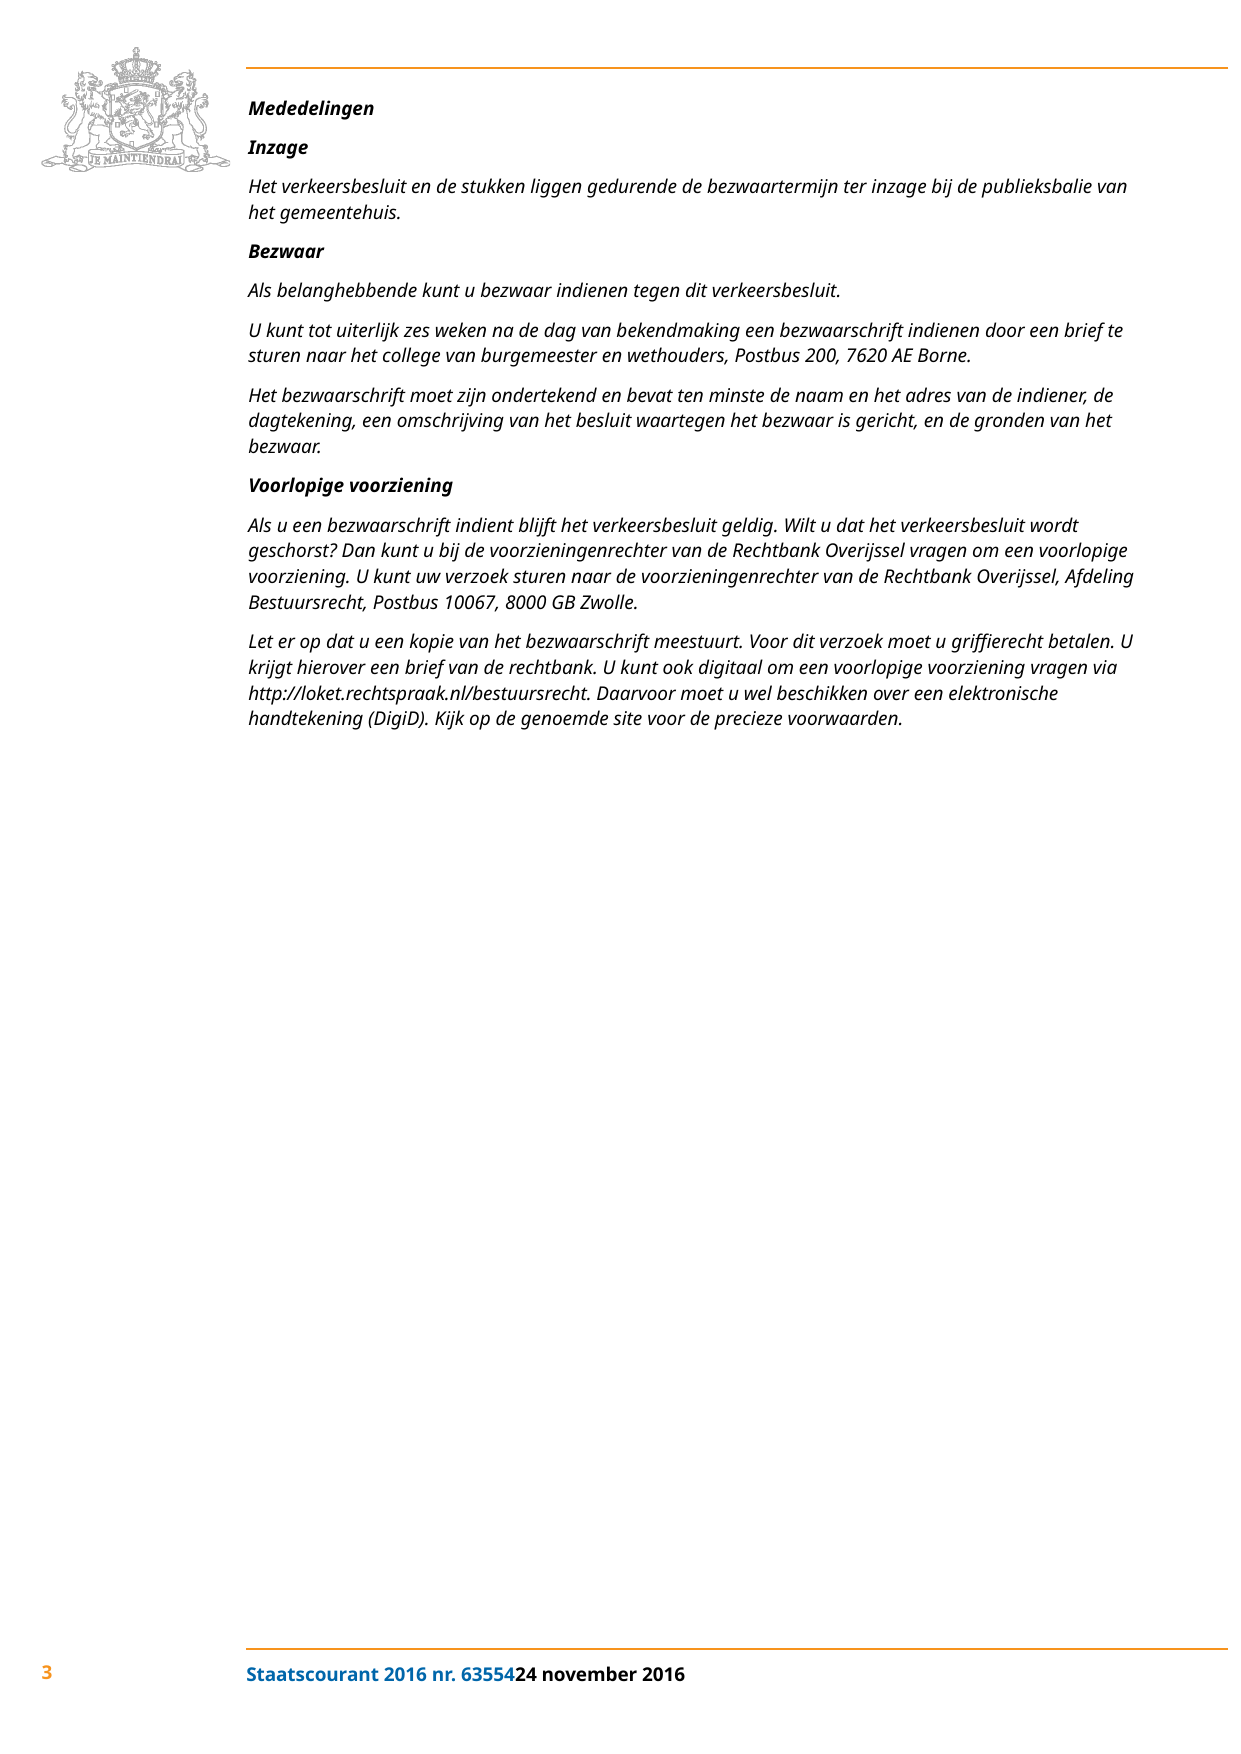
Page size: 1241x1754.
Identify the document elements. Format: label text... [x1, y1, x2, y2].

text Als belanghebbende kunt u bezwaar indienen tegen dit verkeersbesluit. [248, 278, 1152, 303]
picture [41, 47, 231, 172]
text Let er op dat u een kopie van het bezwaarschrift meestuurt. Voor dit verzoek moet u griffierecht betalen. U krijgt hierover een brief van de rechtbank. U kunt ook digitaal om een voorlopige voorziening vragen via http://loket.rechtspraak.nl/bestuursrecht. Daarvoor moet u wel beschikken over een elektronische handtekening (DigiD). Kijk op de genoemde site voor de precieze voorwaarden. [248, 628, 1152, 731]
text Inzage [248, 134, 1152, 160]
text Bezwaar [248, 238, 1152, 264]
text Mededelingen [248, 95, 1152, 121]
text Voorlopige voorziening [248, 473, 1152, 498]
text Als u een bezwaarschrift indient blijft het verkeersbesluit geldig. Wilt u dat het verkeersbesluit wordt geschorst? Dan kunt u bij de voorzieningenrechter van de Rechtbank Overijssel vragen om een voorlopige voorziening. U kunt uw verzoek sturen naar de voorzieningenrechter van de Rechtbank Overijssel, Afdeling Bestuursrecht, Postbus 10067, 8000 GB Zwolle. [248, 512, 1152, 615]
text Het bezwaarschrift moet zijn ondertekend en bevat ten minste de naam en het adres van de indiener, de dagtekening, een omschrijving van het besluit waartegen het bezwaar is gericht, en de gronden van het bezwaar. [248, 382, 1152, 459]
text Het verkeersbesluit en de stukken liggen gedurende de bezwaartermijn ter inzage bij de publieksbalie van het gemeentehuis. [248, 173, 1152, 225]
text U kunt tot uiterlijk zes weken na de dag van bekendmaking een bezwaarschrift indienen door een brief te sturen naar het college van burgemeester en wethouders, Postbus 200, 7620 AE Borne. [248, 317, 1152, 368]
